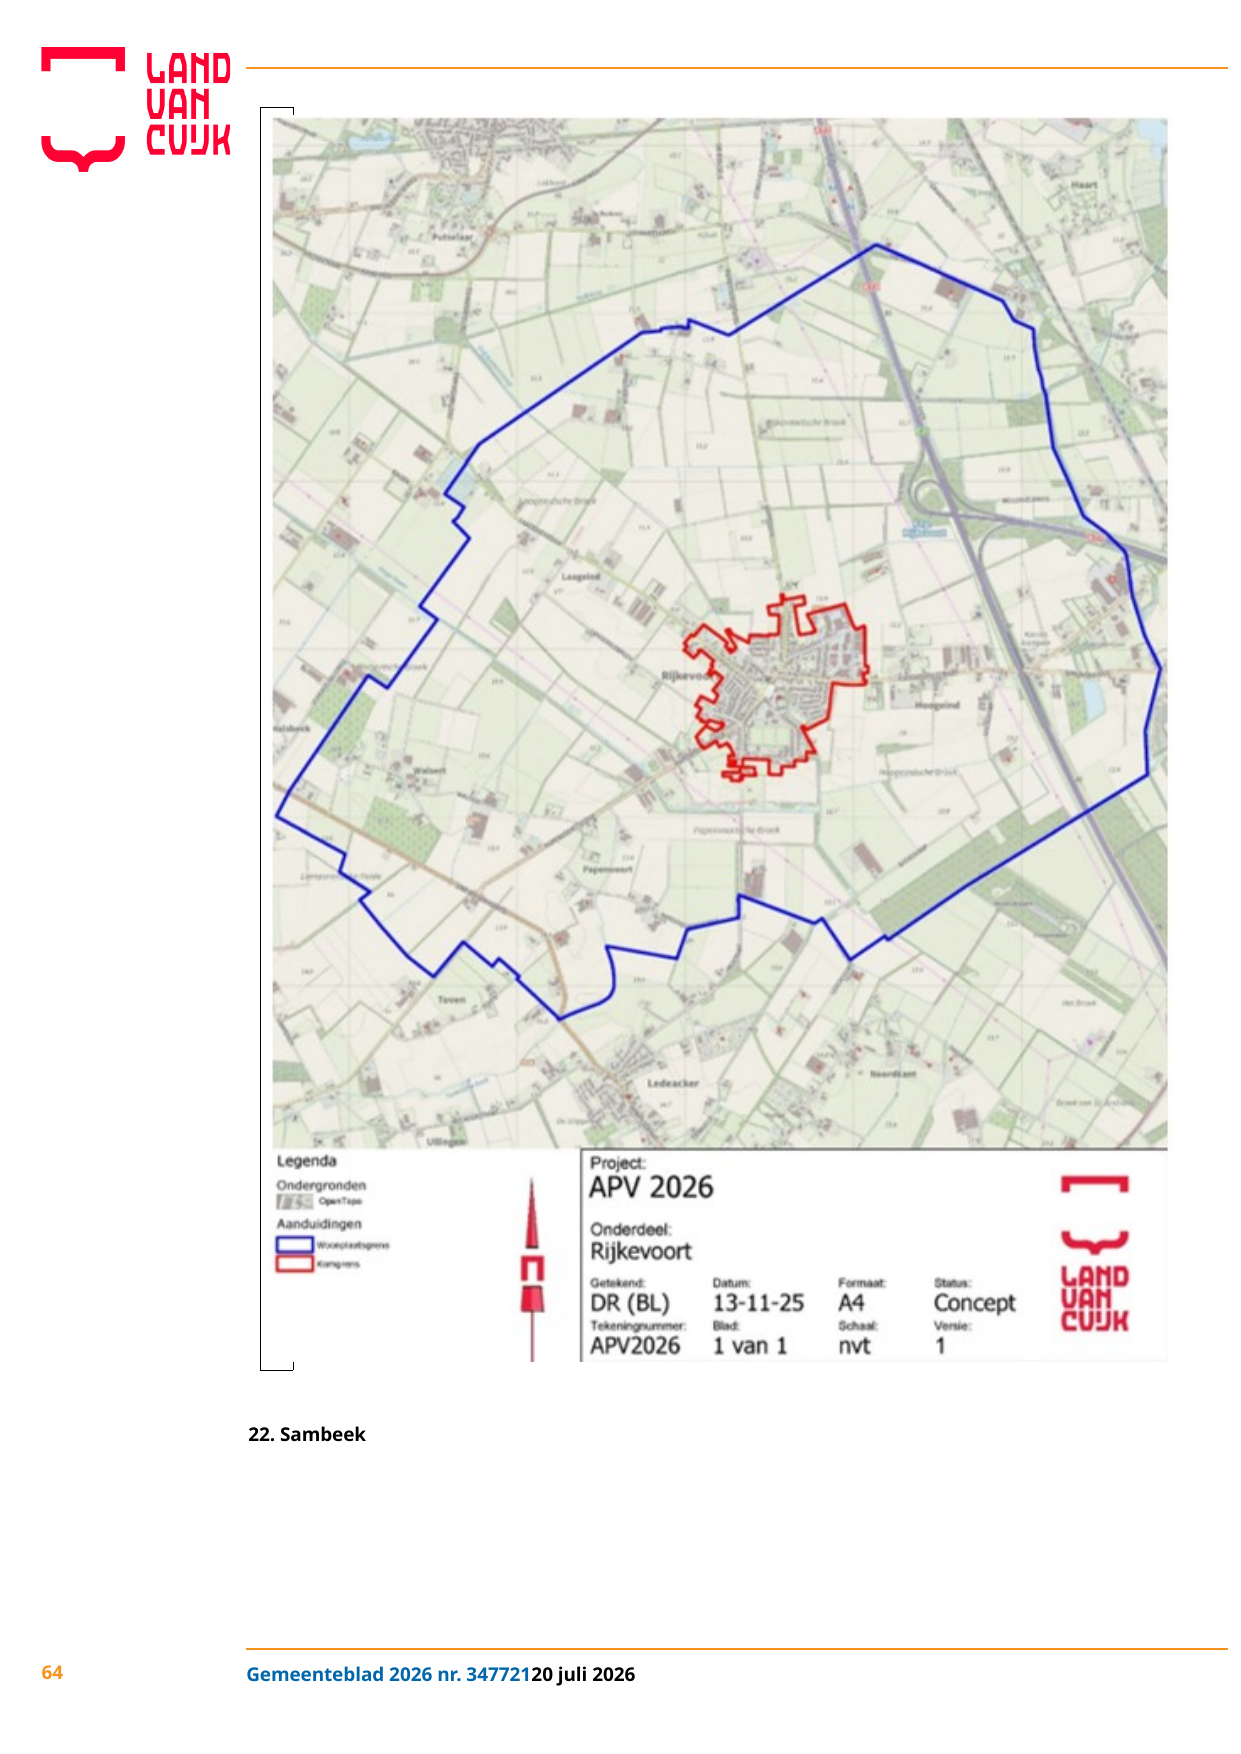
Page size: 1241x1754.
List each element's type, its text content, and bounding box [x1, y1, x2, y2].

text 22. Sambeek [248, 1421, 1152, 1447]
picture [268, 115, 1173, 1362]
picture [41, 47, 231, 172]
